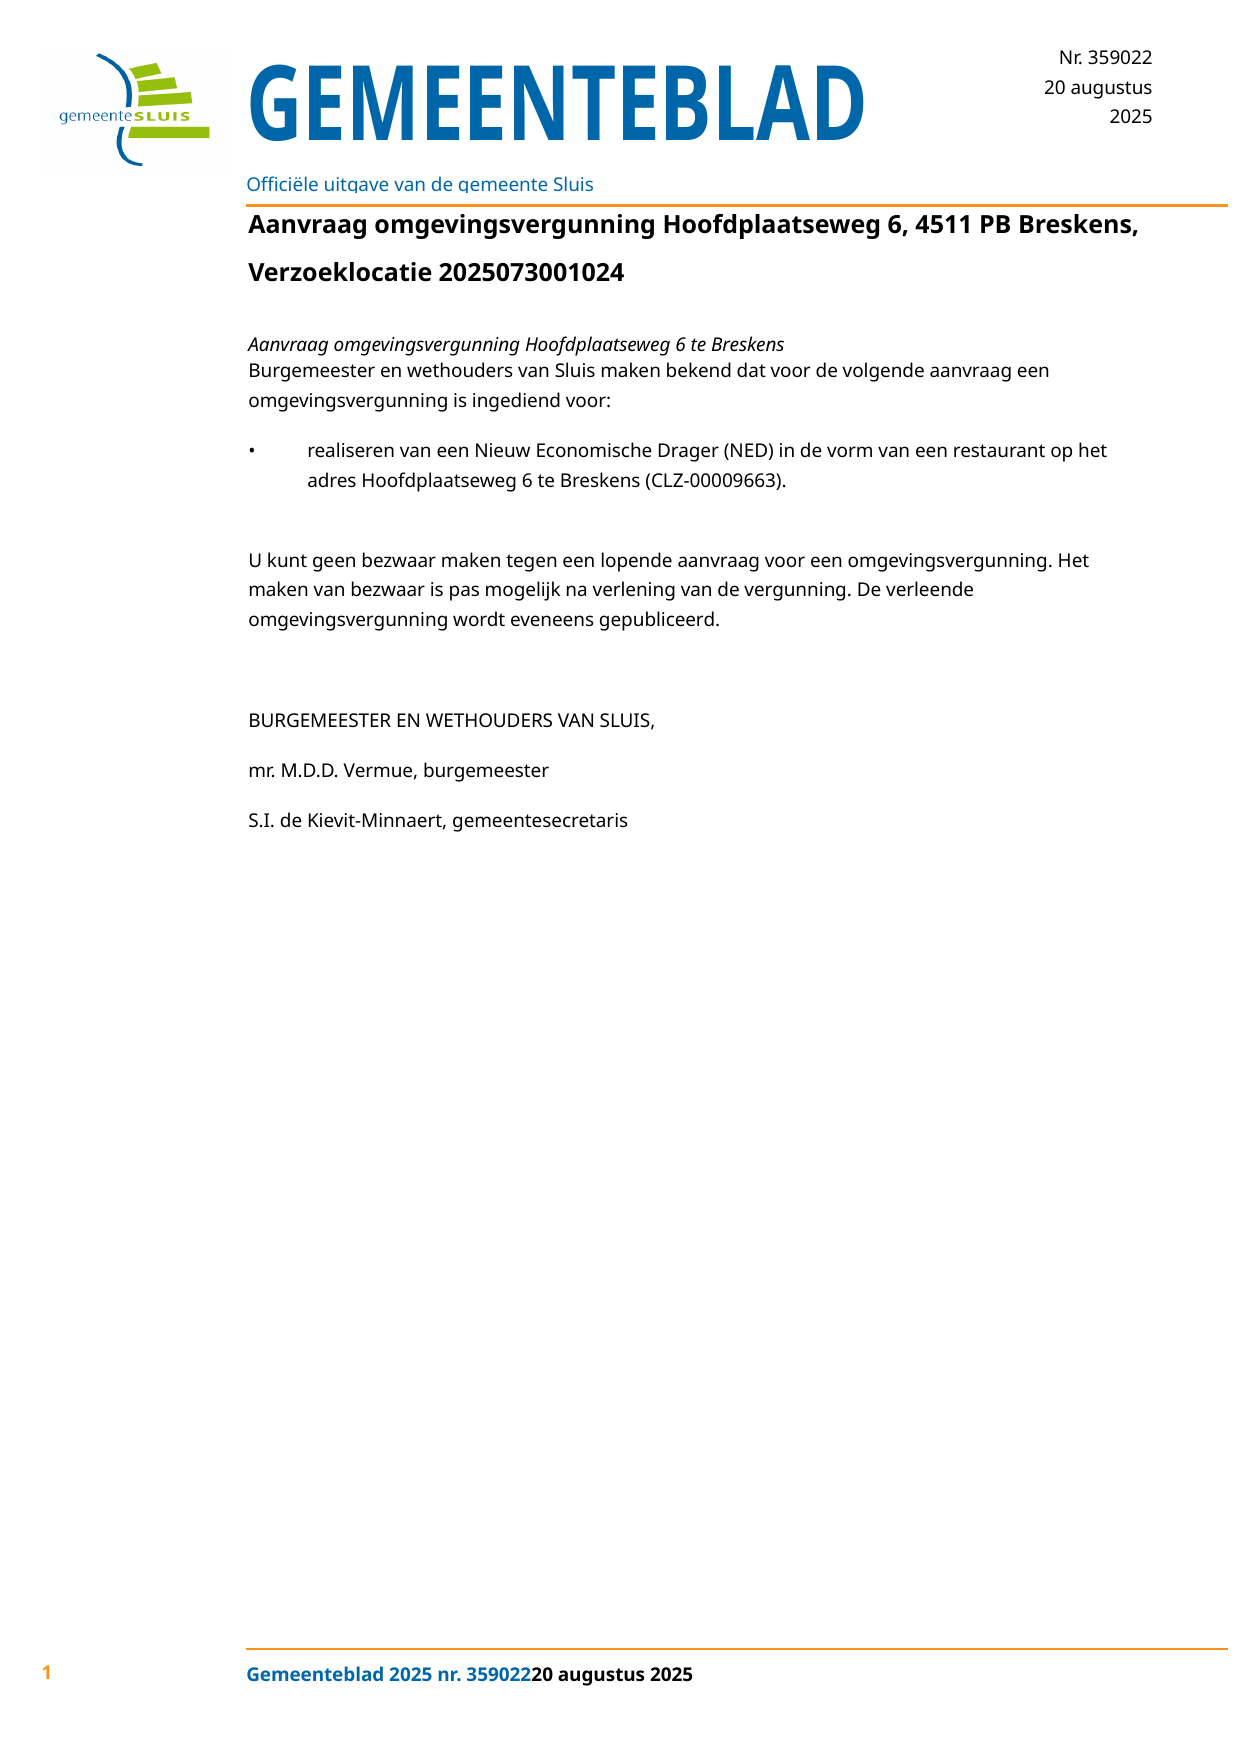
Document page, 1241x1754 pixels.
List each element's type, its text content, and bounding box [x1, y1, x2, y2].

list realiseren van een Nieuw Economische Drager (NED) in de vorm van een restaurant op het adres Hoofdplaatseweg 6 te Breskens (CLZ-00009663). [248, 437, 1152, 492]
text Aanvraag omgevingsvergunning Hoofdplaatseweg 6 te Breskens [248, 331, 1152, 357]
text U kunt geen bezwaar maken tegen een lopende aanvraag voor een omgevingsvergunning. Het maken van bezwaar is pas mogelijk na verlening van de vergunning. De verleende omgevingsvergunning wordt eveneens gepubliceerd. [248, 547, 1152, 632]
text S.I. de Kievit-Minnaert, gemeentesecretaris [248, 808, 1152, 833]
text Burgemeester en wethouders van Sluis maken bekend dat voor de volgende aanvraag een omgevingsvergunning is ingediend voor: [248, 357, 1152, 412]
text Aanvraag omgevingsvergunning Hoofdplaatseweg 6, 4511 PB Breskens, Verzoeklocatie 2025073001024 [248, 207, 1152, 288]
text BURGEMEESTER EN WETHOUDERS VAN SLUIS, [248, 707, 1152, 732]
picture [41, 47, 231, 172]
text mr. M.D.D. Vermue, burgemeester [248, 757, 1152, 783]
